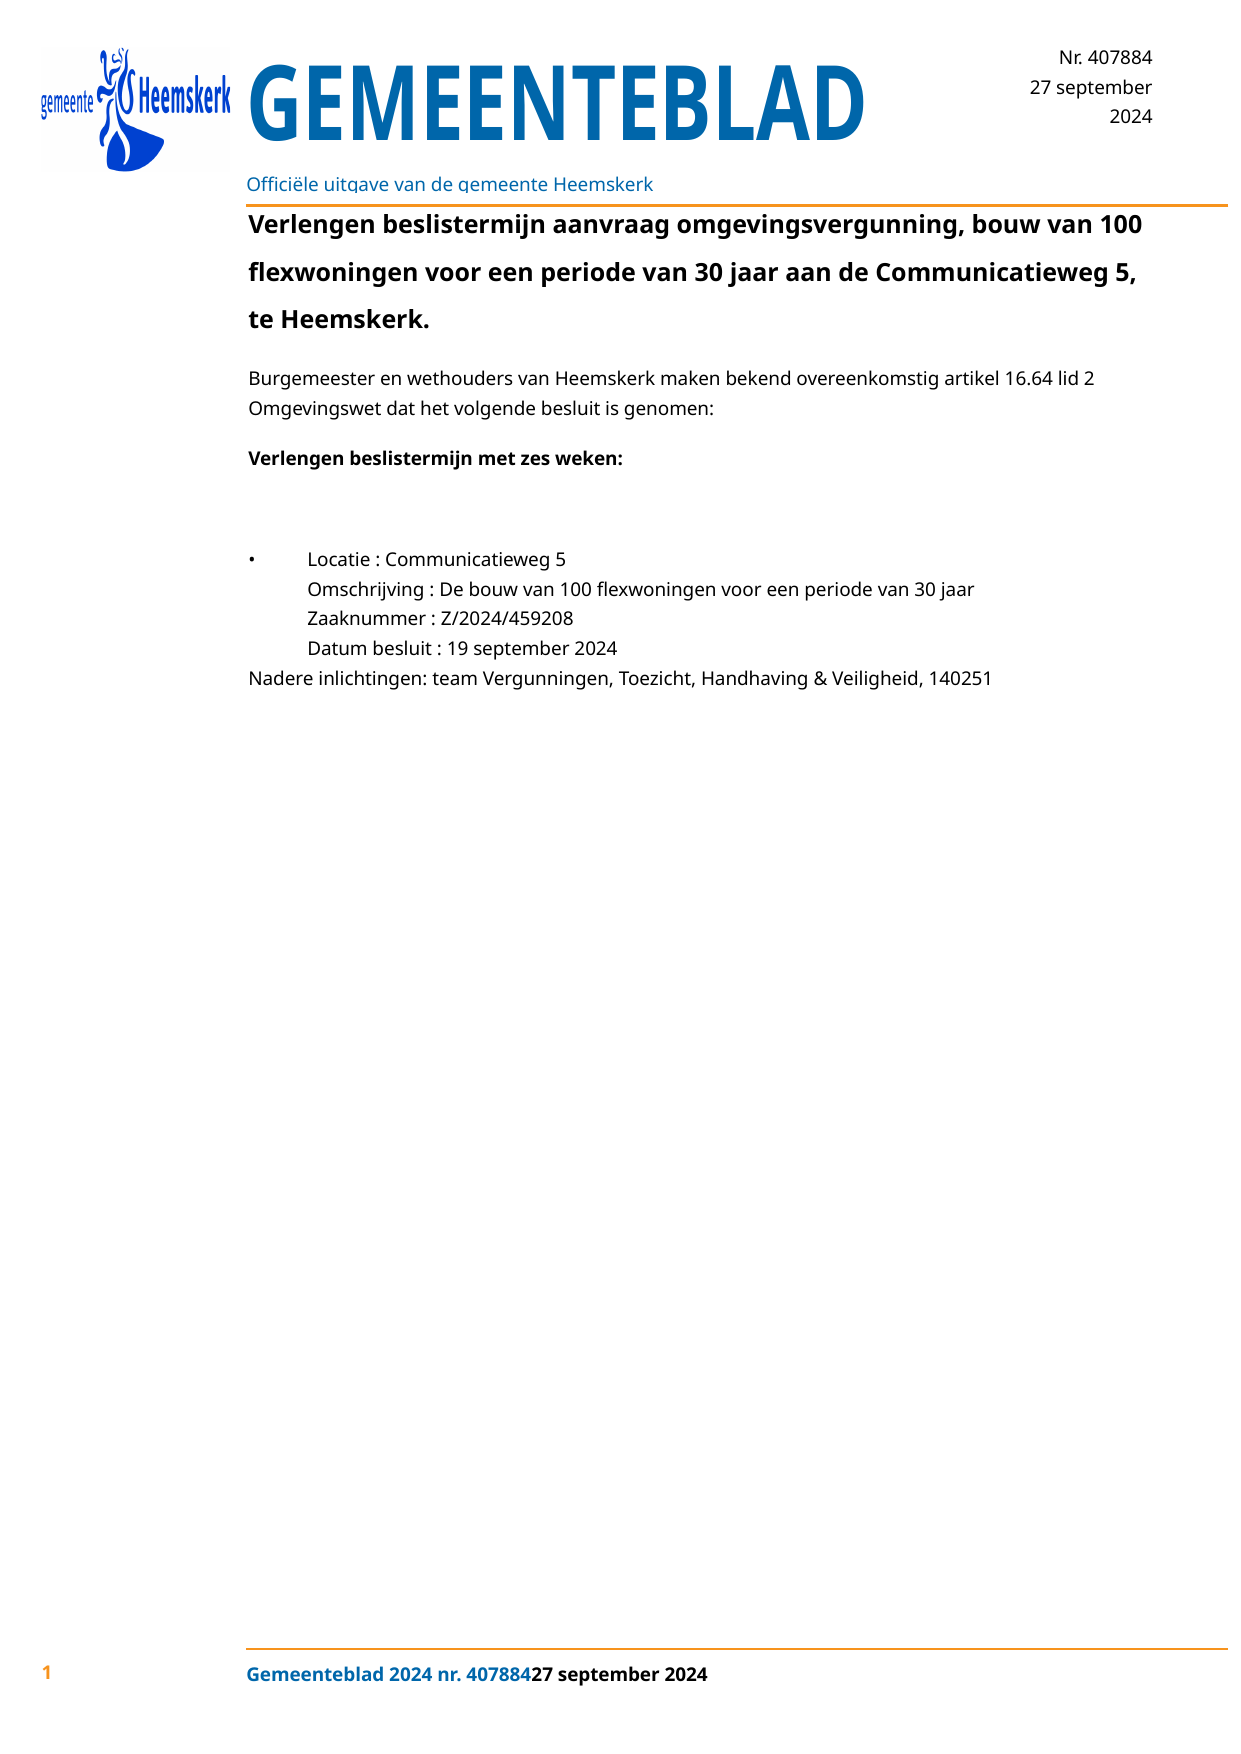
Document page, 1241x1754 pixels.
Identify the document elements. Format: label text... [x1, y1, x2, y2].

list Omschrijving : De bouw van 100 flexwoningen voor een periode van 30 jaar [248, 576, 1152, 602]
list Zaaknummer : Z/2024/459208 [248, 606, 1152, 631]
list Locatie : Communicatieweg 5 [248, 546, 1152, 572]
picture [41, 47, 231, 172]
list Datum besluit : 19 september 2024 [248, 635, 1152, 661]
text Verlengen beslistermijn aanvraag omgevingsvergunning, bouw van 100 flexwoningen voor een periode van 30 jaar aan de Communicatieweg 5, te Heemskerk. [248, 207, 1152, 336]
text Nadere inlichtingen: team Vergunningen, Toezicht, Handhaving & Veiligheid, 140251 [248, 665, 1152, 690]
text Burgemeester en wethouders van Heemskerk maken bekend overeenkomstig artikel 16.64 lid 2 Omgevingswet dat het volgende besluit is genomen: [248, 366, 1152, 421]
text Verlengen beslistermijn met zes weken: [248, 446, 1152, 471]
